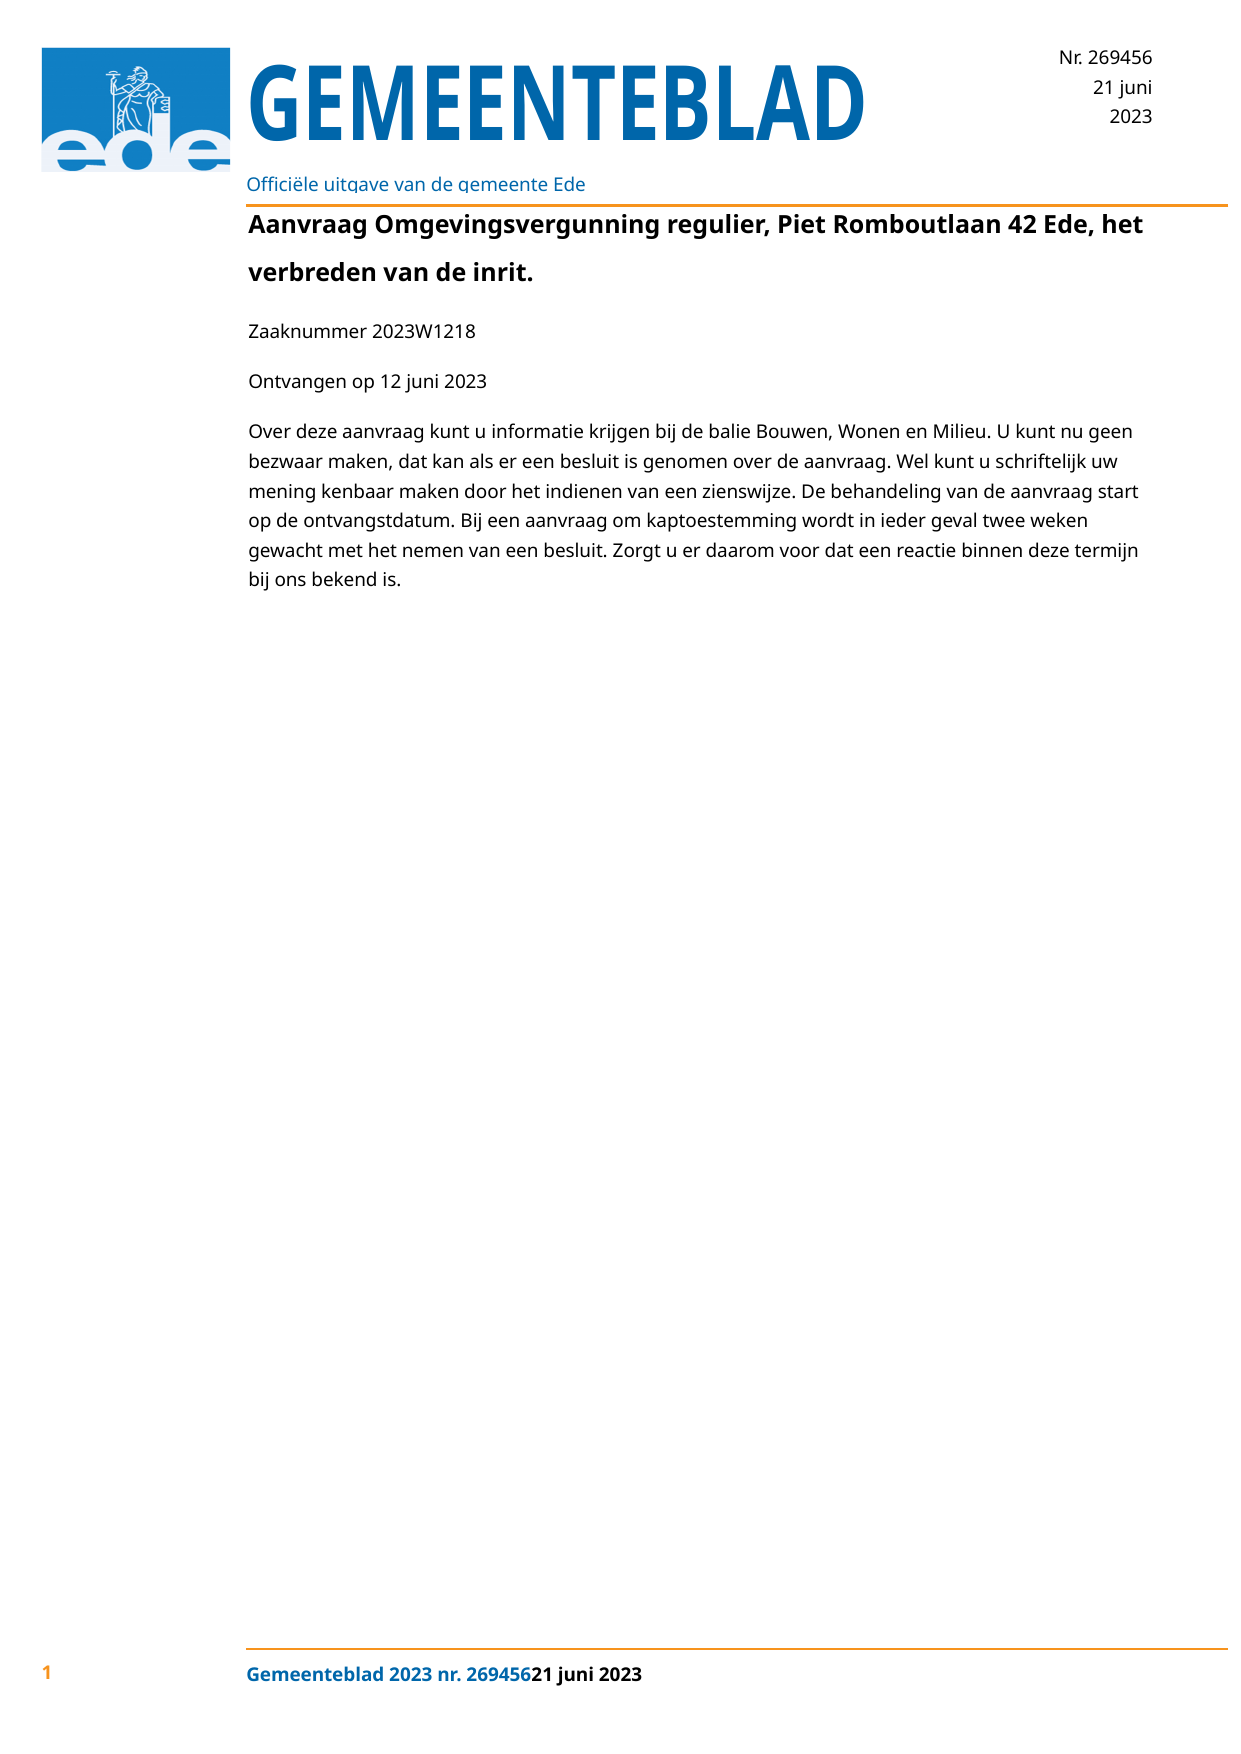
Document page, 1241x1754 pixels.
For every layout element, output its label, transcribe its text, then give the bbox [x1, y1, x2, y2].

picture [41, 47, 231, 172]
text Ontvangen op 12 juni 2023 [248, 368, 1152, 394]
text Over deze aanvraag kunt u informatie krijgen bij de balie Bouwen, Wonen en Milieu. U kunt nu geen bezwaar maken, dat kan als er een besluit is genomen over de aanvraag. Wel kunt u schriftelijk uw mening kenbaar maken door het indienen van een zienswijze. De behandeling van de aanvraag start op de ontvangstdatum. Bij een aanvraag om kaptoestemming wordt in ieder geval twee weken gewacht met het nemen van een besluit. Zorgt u er daarom voor dat een reactie binnen deze termijn bij ons bekend is. [248, 419, 1152, 592]
text Aanvraag Omgevingsvergunning regulier, Piet Romboutlaan 42 Ede, het verbreden van de inrit. [248, 207, 1152, 288]
text Zaaknummer 2023W1218 [248, 318, 1152, 344]
